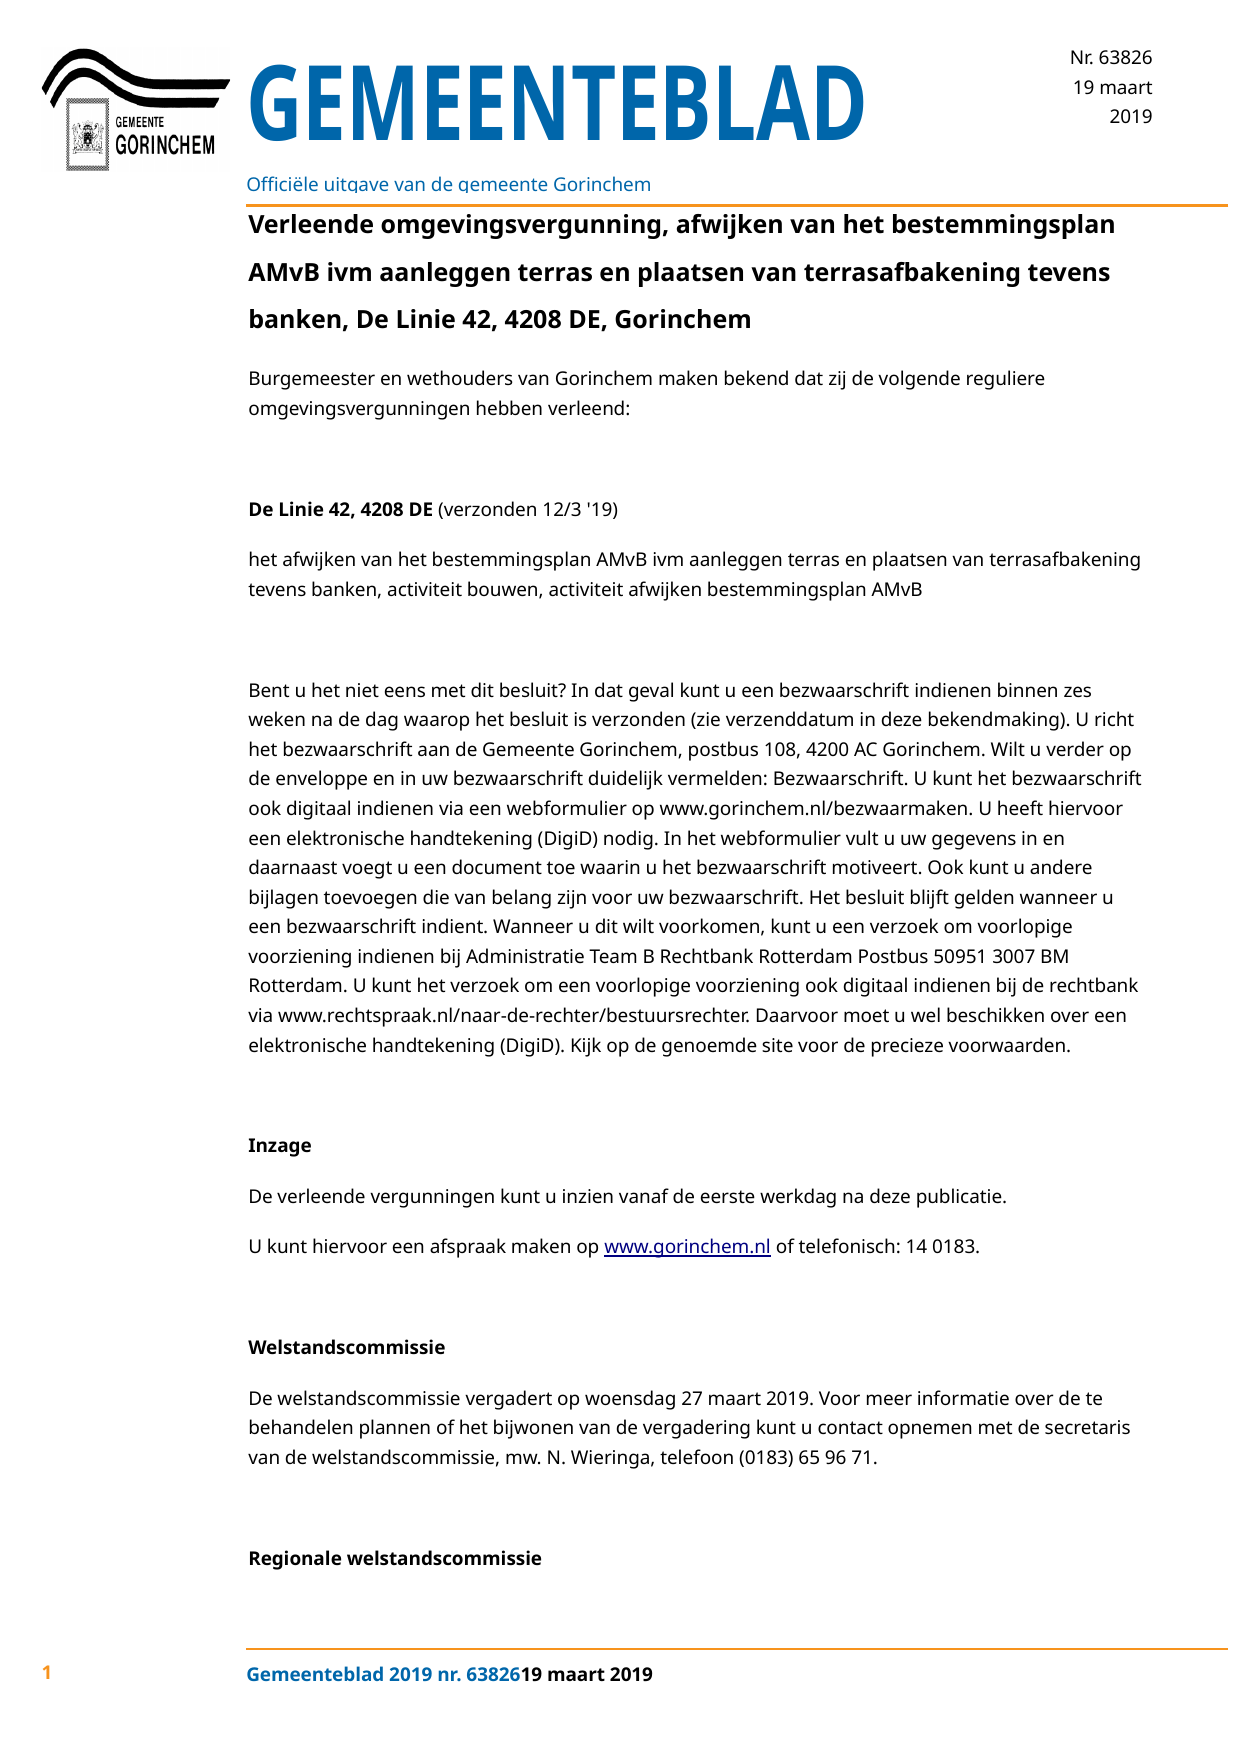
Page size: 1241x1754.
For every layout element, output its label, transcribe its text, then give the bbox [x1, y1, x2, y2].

text Regionale welstandscommissie [248, 1545, 1152, 1570]
text Burgemeester en wethouders van Gorinchem maken bekend dat zij de volgende reguliere omgevingsvergunningen hebben verleend: [248, 366, 1152, 421]
text De welstandscommissie vergadert op woensdag 27 maart 2019. Voor meer informatie over de te behandelen plannen of het bijwonen van de vergadering kunt u contact opnemen met de secretaris van de welstandscommissie, mw. N. Wieringa, telefoon (0183) 65 96 71. [248, 1385, 1152, 1469]
text De verleende vergunningen kunt u inzien vanaf de eerste werkdag na deze publicatie. [248, 1183, 1152, 1209]
text De Linie 42, 4208 DE (verzonden 12/3 '19) [248, 496, 1152, 522]
text Inzage [248, 1133, 1152, 1158]
picture [41, 47, 231, 172]
text Bent u het niet eens met dit besluit? In dat geval kunt u een bezwaarschrift indienen binnen zes weken na de dag waarop het besluit is verzonden (zie verzenddatum in deze bekendmaking). U richt het bezwaarschrift aan de Gemeente Gorinchem, postbus 108, 4200 AC Gorinchem. Wilt u verder op de enveloppe en in uw bezwaarschrift duidelijk vermelden: Bezwaarschrift. U kunt het bezwaarschrift ook digitaal indienen via een webformulier op www.gorinchem.nl/bezwaarmaken. U heeft hiervoor een elektronische handtekening (DigiD) nodig. In het webformulier vult u uw gegevens in en daarnaast voegt u een document toe waarin u het bezwaarschrift motiveert. Ook kunt u andere bijlagen toevoegen die van belang zijn voor uw bezwaarschrift. Het besluit blijft gelden wanneer u een bezwaarschrift indient. Wanneer u dit wilt voorkomen, kunt u een verzoek om voorlopige voorziening indienen bij Administratie Team B Rechtbank Rotterdam Postbus 50951 3007 BM Rotterdam. U kunt het verzoek om een voorlopige voorziening ook digitaal indienen bij de rechtbank via www.rechtspraak.nl/naar-de-rechter/bestuursrechter. Daarvoor moet u wel beschikken over een elektronische handtekening (DigiD). Kijk op de genoemde site voor de precieze voorwaarden. [248, 677, 1152, 1057]
text U kunt hiervoor een afspraak maken op www.gorinchem.nl of telefonisch: 14 0183. [248, 1233, 1152, 1259]
text het afwijken van het bestemmingsplan AMvB ivm aanleggen terras en plaatsen van terrasafbakening tevens banken, activiteit bouwen, activiteit afwijken bestemmingsplan AMvB [248, 546, 1152, 602]
text Welstandscommissie [248, 1334, 1152, 1360]
text Verleende omgevingsvergunning, afwijken van het bestemmingsplan AMvB ivm aanleggen terras en plaatsen van terrasafbakening tevens banken, De Linie 42, 4208 DE, Gorinchem [248, 207, 1152, 336]
